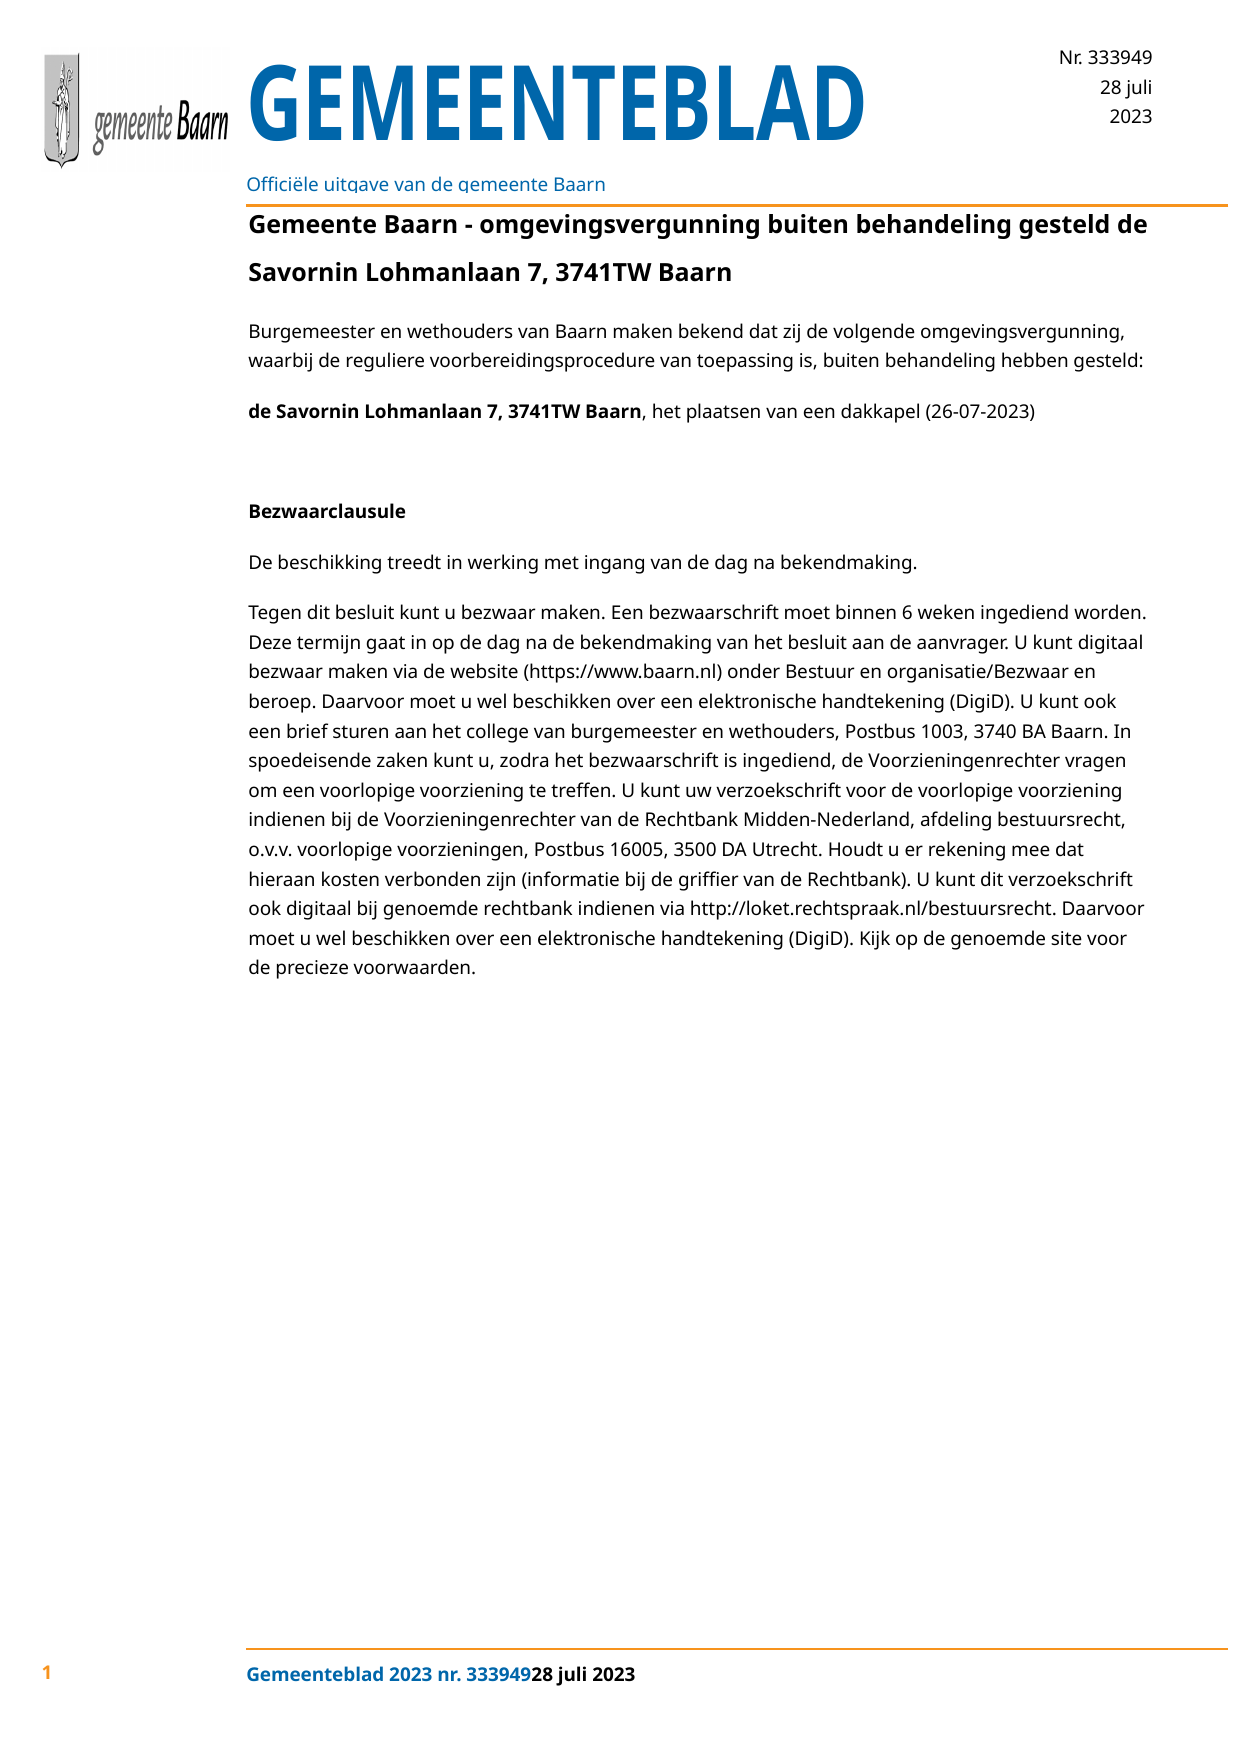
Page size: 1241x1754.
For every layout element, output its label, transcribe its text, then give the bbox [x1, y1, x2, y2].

text Burgemeester en wethouders van Baarn maken bekend dat zij de volgende omgevingsvergunning, waarbij de reguliere voorbereidingsprocedure van toepassing is, buiten behandeling hebben gesteld: [248, 318, 1152, 373]
text Bezwaarclausule [248, 499, 1152, 524]
text De beschikking treedt in werking met ingang van de dag na bekendmaking. [248, 549, 1152, 575]
text Tegen dit besluit kunt u bezwaar maken. Een bezwaarschrift moet binnen 6 weken ingediend worden. Deze termijn gaat in op de dag na de bekendmaking van het besluit aan de aanvrager. U kunt digitaal bezwaar maken via de website (https://www.baarn.nl) onder Bestuur en organisatie/Bezwaar en beroep. Daarvoor moet u wel beschikken over een elektronische handtekening (DigiD). U kunt ook een brief sturen aan het college van burgemeester en wethouders, Postbus 1003, 3740 BA Baarn. In spoedeisende zaken kunt u, zodra het bezwaarschrift is ingediend, de Voorzieningenrechter vragen om een voorlopige voorziening te treffen. U kunt uw verzoekschrift voor de voorlopige voorziening indienen bij de Voorzieningenrechter van de Rechtbank Midden-Nederland, afdeling bestuursrecht, o.v.v. voorlopige voorzieningen, Postbus 16005, 3500 DA Utrecht. Houdt u er rekening mee dat hieraan kosten verbonden zijn (informatie bij de griffier van de Rechtbank). U kunt dit verzoekschrift ook digitaal bij genoemde rechtbank indienen via http://loket.rechtspraak.nl/bestuursrecht. Daarvoor moet u wel beschikken over een elektronische handtekening (DigiD). Kijk op de genoemde site voor de precieze voorwaarden. [248, 599, 1152, 980]
text Gemeente Baarn - omgevingsvergunning buiten behandeling gesteld de Savornin Lohmanlaan 7, 3741TW Baarn [248, 207, 1152, 288]
picture [41, 47, 231, 172]
text de Savornin Lohmanlaan 7, 3741TW Baarn, het plaatsen van een dakkapel (26-07-2023) [248, 398, 1152, 424]
